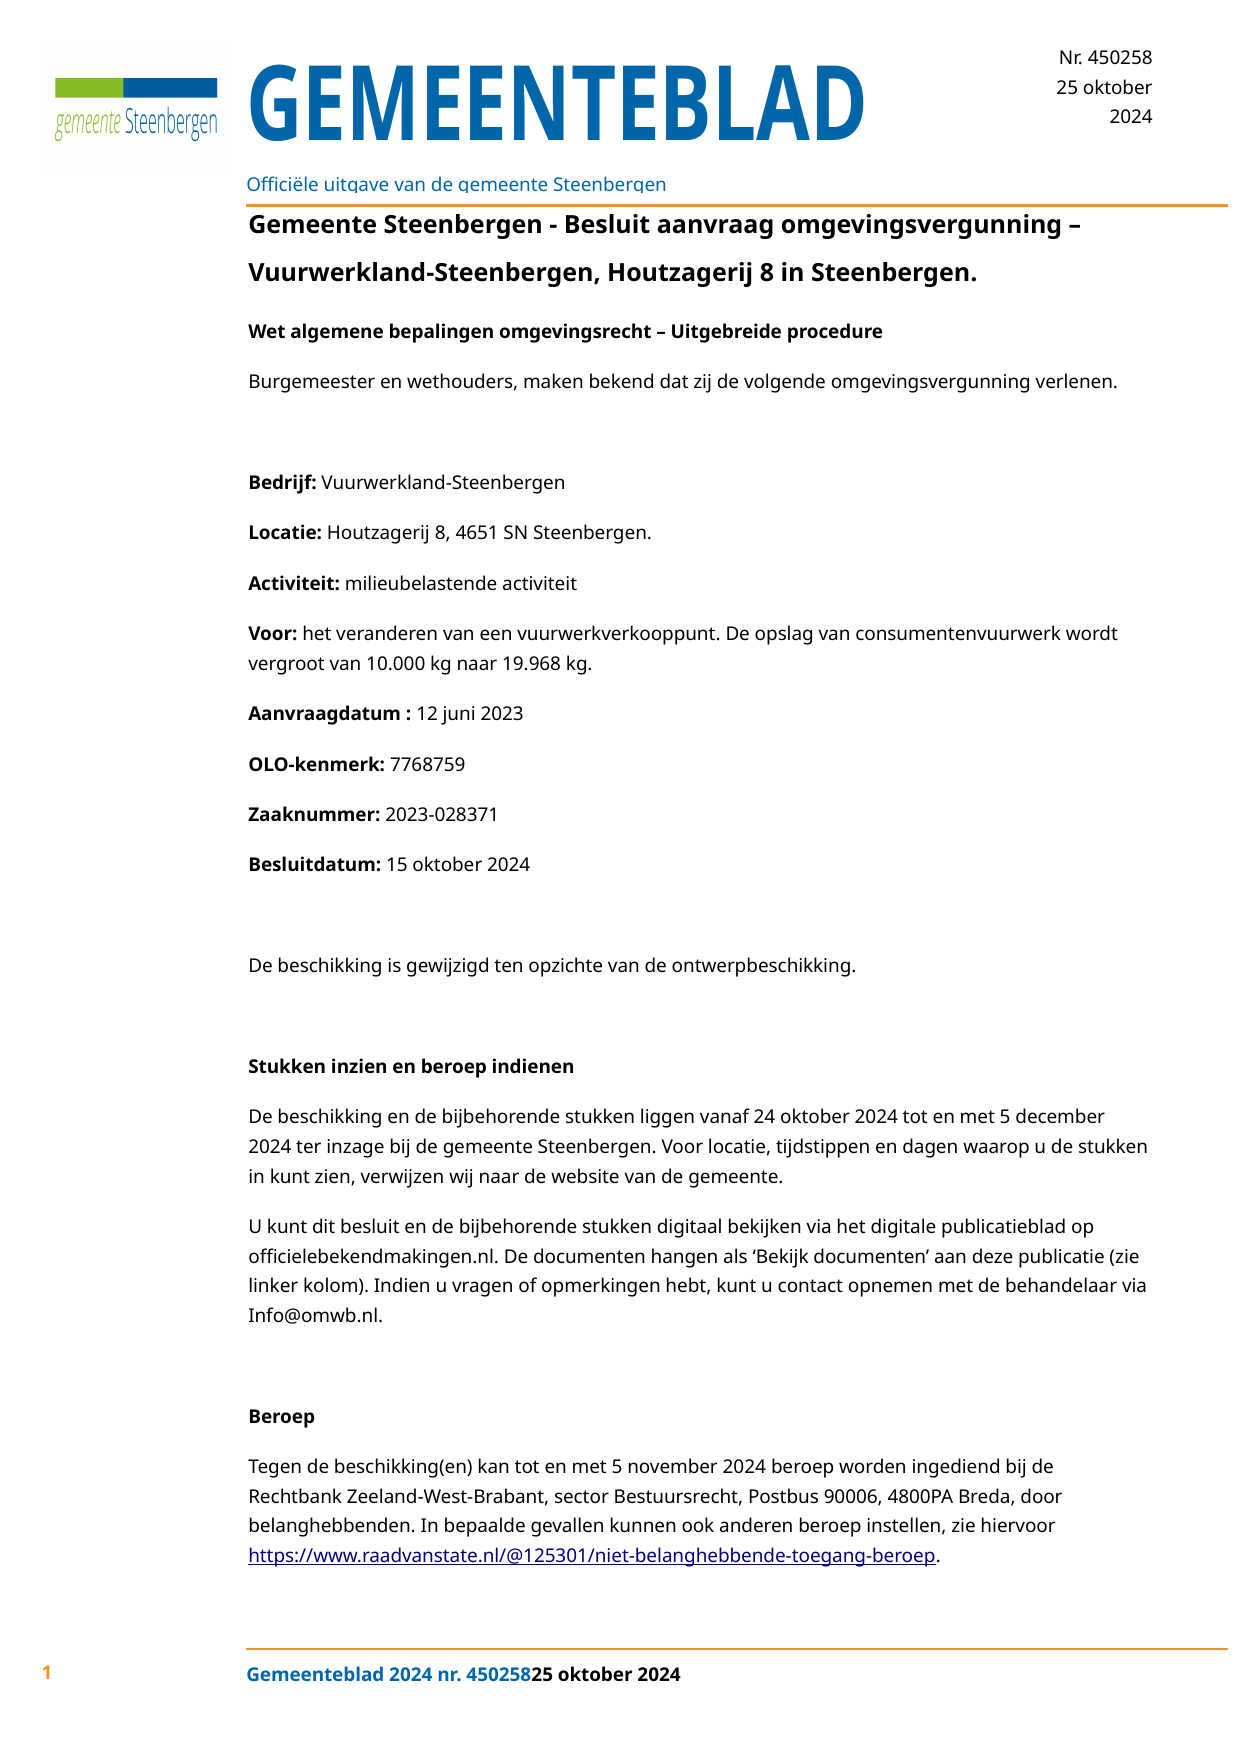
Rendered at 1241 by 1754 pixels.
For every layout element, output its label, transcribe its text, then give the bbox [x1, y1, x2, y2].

text Voor: het veranderen van een vuurwerkverkooppunt. De opslag van consumentenvuurwerk wordt vergroot van 10.000 kg naar 19.968 kg. [248, 620, 1152, 676]
text De beschikking is gewijzigd ten opzichte van de ontwerpbeschikking. [248, 952, 1152, 978]
text Aanvraagdatum : 12 juni 2023 [248, 700, 1152, 726]
text Bedrijf: Vuurwerkland-Steenbergen [248, 469, 1152, 495]
text Burgemeester en wethouders, maken bekend dat zij de volgende omgevingsvergunning verlenen. [248, 368, 1152, 394]
text Stukken inzien en beroep indienen [248, 1053, 1152, 1079]
text U kunt dit besluit en de bijbehorende stukken digitaal bekijken via het digitale publicatieblad op officielebekendmakingen.nl. De documenten hangen als ‘Bekijk documenten’ aan deze publicatie (zie linker kolom). Indien u vragen of opmerkingen hebt, kunt u contact opnemen met de behandelaar via Info@omwb.nl. [248, 1213, 1152, 1328]
text Besluitdatum: 15 oktober 2024 [248, 852, 1152, 877]
text Beroep [248, 1403, 1152, 1429]
text Activiteit: milieubelastende activiteit [248, 570, 1152, 596]
text OLO-kenmerk: 7768759 [248, 751, 1152, 777]
text Wet algemene bepalingen omgevingsrecht – Uitgebreide procedure [248, 318, 1152, 344]
text Tegen de beschikking(en) kan tot en met 5 november 2024 beroep worden ingediend bij de Rechtbank Zeeland-West-Brabant, sector Bestuursrecht, Postbus 90006, 4800PA Breda, door belanghebbenden. In bepaalde gevallen kunnen ook anderen beroep instellen, zie hiervoor https://www.raadvanstate.nl/@125301/niet-belanghebbende-toegang-beroep. [248, 1453, 1152, 1568]
text De beschikking en de bijbehorende stukken liggen vanaf 24 oktober 2024 tot en met 5 december 2024 ter inzage bij de gemeente Steenbergen. Voor locatie, tijdstippen en dagen waarop u de stukken in kunt zien, verwijzen wij naar de website van de gemeente. [248, 1104, 1152, 1189]
text Locatie: Houtzagerij 8, 4651 SN Steenbergen. [248, 519, 1152, 545]
picture [41, 47, 231, 172]
text Gemeente Steenbergen - Besluit aanvraag omgevingsvergunning – Vuurwerkland-Steenbergen, Houtzagerij 8 in Steenbergen. [248, 207, 1152, 288]
text Zaaknummer: 2023-028371 [248, 801, 1152, 827]
